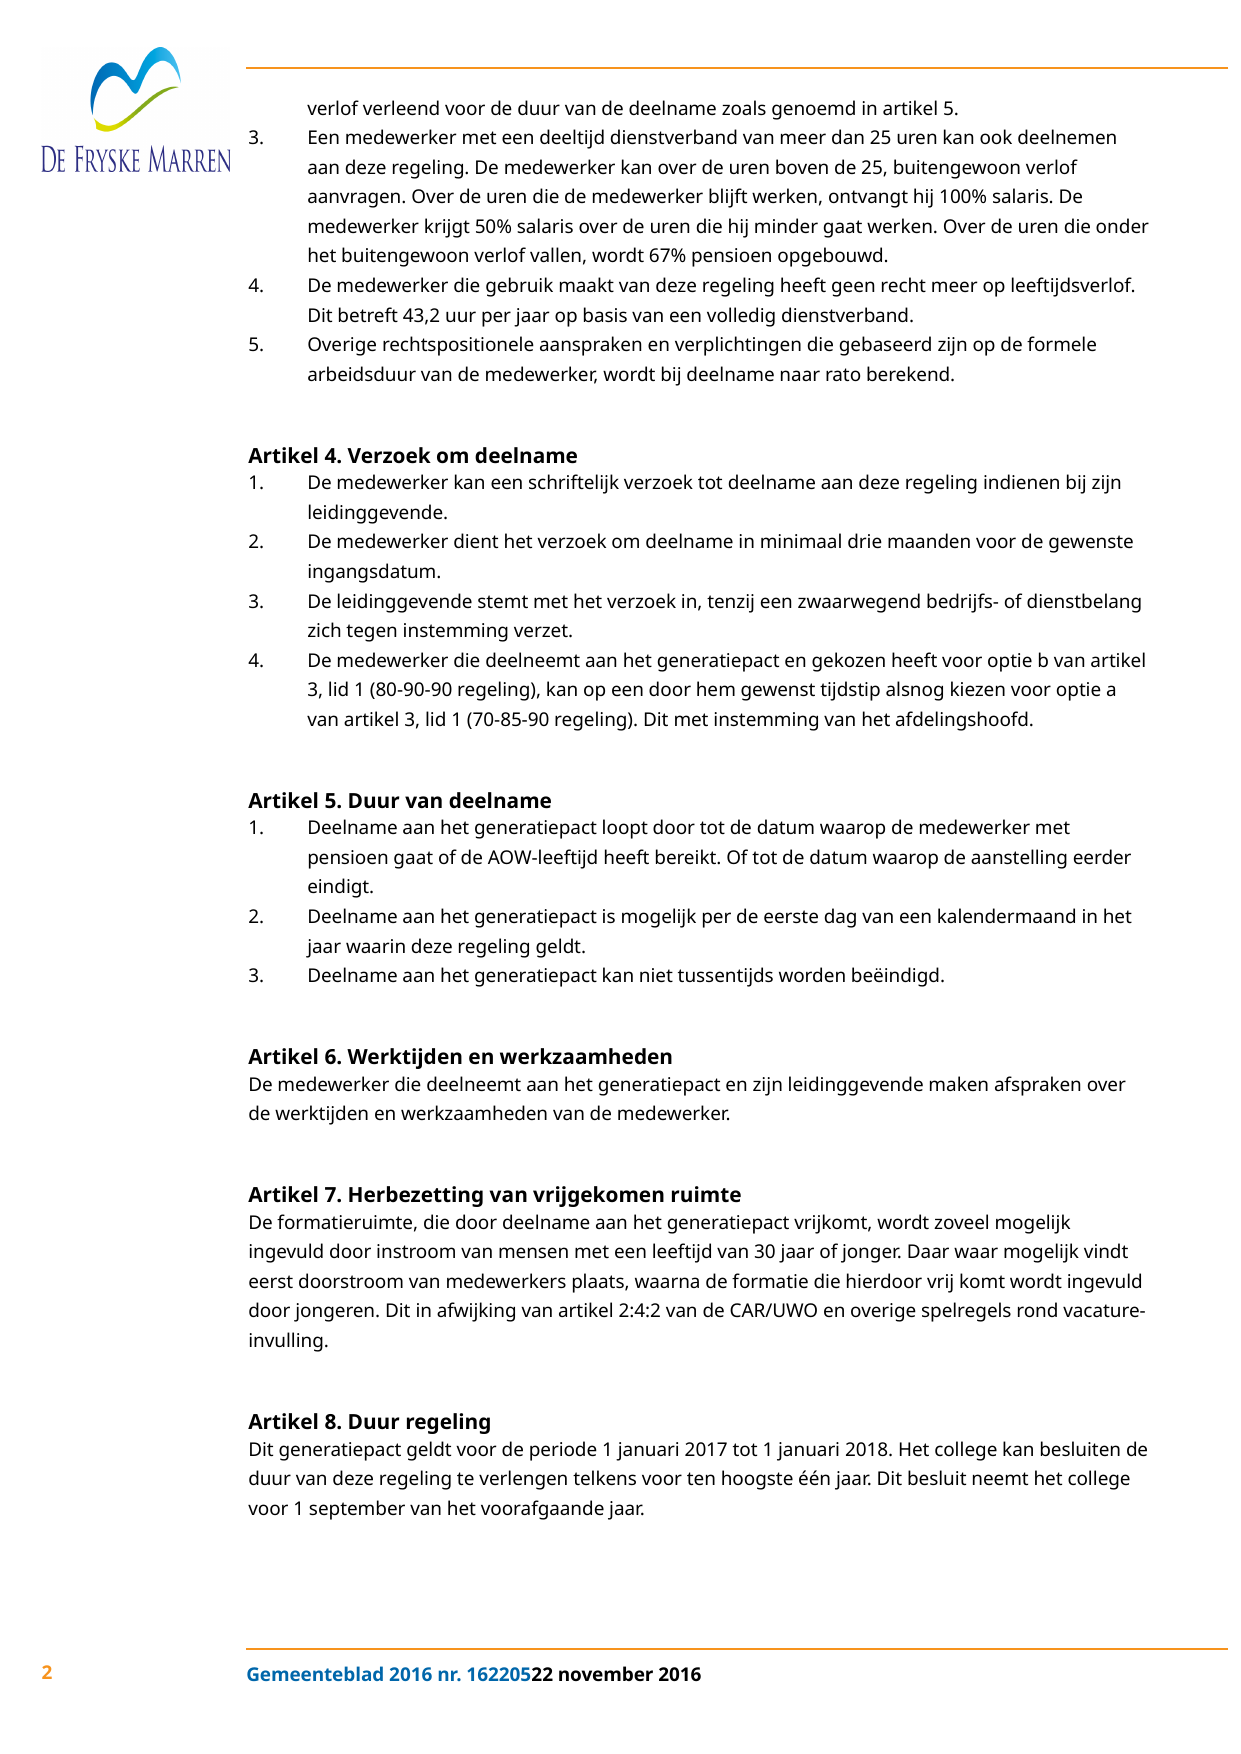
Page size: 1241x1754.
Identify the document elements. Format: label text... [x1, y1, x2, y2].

list Overige rechtspositionele aanspraken en verplichtingen die gebaseerd zijn op de formele arbeidsduur van de medewerker, wordt bij deelname naar rato berekend. [248, 331, 1152, 387]
picture [41, 47, 231, 172]
text De formatieruimte, die door deelname aan het generatiepact vrijkomt, wordt zoveel mogelijk ingevuld door instroom van mensen met een leeftijd van 30 jaar of jonger. Daar waar mogelijk vindt eerst doorstroom van medewerkers plaats, waarna de formatie die hierdoor vrij komt wordt ingevuld door jongeren. Dit in afwijking van artikel 2:4:2 van de CAR/UWO en overige spelregels rond vacature-invulling. [248, 1209, 1152, 1353]
text Artikel 5. Duur van deelname [248, 786, 1152, 814]
list De medewerker kan een schriftelijk verzoek tot deelname aan deze regeling indienen bij zijn leidinggevende. [248, 469, 1152, 525]
list verlof verleend voor de duur van de deelname zoals genoemd in artikel 5. [248, 95, 1152, 121]
text Artikel 8. Duur regeling [248, 1407, 1152, 1436]
text Artikel 7. Herbezetting van vrijgekomen ruimte [248, 1181, 1152, 1209]
list De leidinggevende stemt met het verzoek in, tenzij een zwaarwegend bedrijfs- of dienstbelang zich tegen instemming verzet. [248, 588, 1152, 643]
text Artikel 6. Werktijden en werkzaamheden [248, 1042, 1152, 1071]
text De medewerker die deelneemt aan het generatiepact en zijn leidinggevende maken afspraken over de werktijden en werkzaamheden van de medewerker. [248, 1071, 1152, 1126]
list De medewerker dient het verzoek om deelname in minimaal drie maanden voor de gewenste ingangsdatum. [248, 529, 1152, 584]
list De medewerker die gebruik maakt van deze regeling heeft geen recht meer op leeftijdsverlof. Dit betreft 43,2 uur per jaar op basis van een volledig dienstverband. [248, 272, 1152, 328]
list Deelname aan het generatiepact loopt door tot de datum waarop de medewerker met pensioen gaat of de AOW-leeftijd heeft bereikt. Of tot de datum waarop de aanstelling eerder eindigt. [248, 814, 1152, 899]
list Een medewerker met een deeltijd dienstverband van meer dan 25 uren kan ook deelnemen aan deze regeling. De medewerker kan over de uren boven de 25, buitengewoon verlof aanvragen. Over de uren die de medewerker blijft werken, ontvangt hij 100% salaris. De medewerker krijgt 50% salaris over de uren die hij minder gaat werken. Over de uren die onder het buitengewoon verlof vallen, wordt 67% pensioen opgebouwd. [248, 124, 1152, 268]
text Artikel 4. Verzoek om deelname [248, 441, 1152, 469]
list Deelname aan het generatiepact kan niet tussentijds worden beëindigd. [248, 962, 1152, 988]
list De medewerker die deelneemt aan het generatiepact en gekozen heeft voor optie b van artikel 3, lid 1 (80-90-90 regeling), kan op een door hem gewenst tijdstip alsnog kiezen voor optie a van artikel 3, lid 1 (70-85-90 regeling). Dit met instemming van het afdelingshoofd. [248, 647, 1152, 732]
list Deelname aan het generatiepact is mogelijk per de eerste dag van een kalendermaand in het jaar waarin deze regeling geldt. [248, 903, 1152, 959]
text Dit generatiepact geldt voor de periode 1 januari 2017 tot 1 januari 2018. Het college kan besluiten de duur van deze regeling te verlengen telkens voor ten hoogste één jaar. Dit besluit neemt het college voor 1 september van het voorafgaande jaar. [248, 1436, 1152, 1521]
